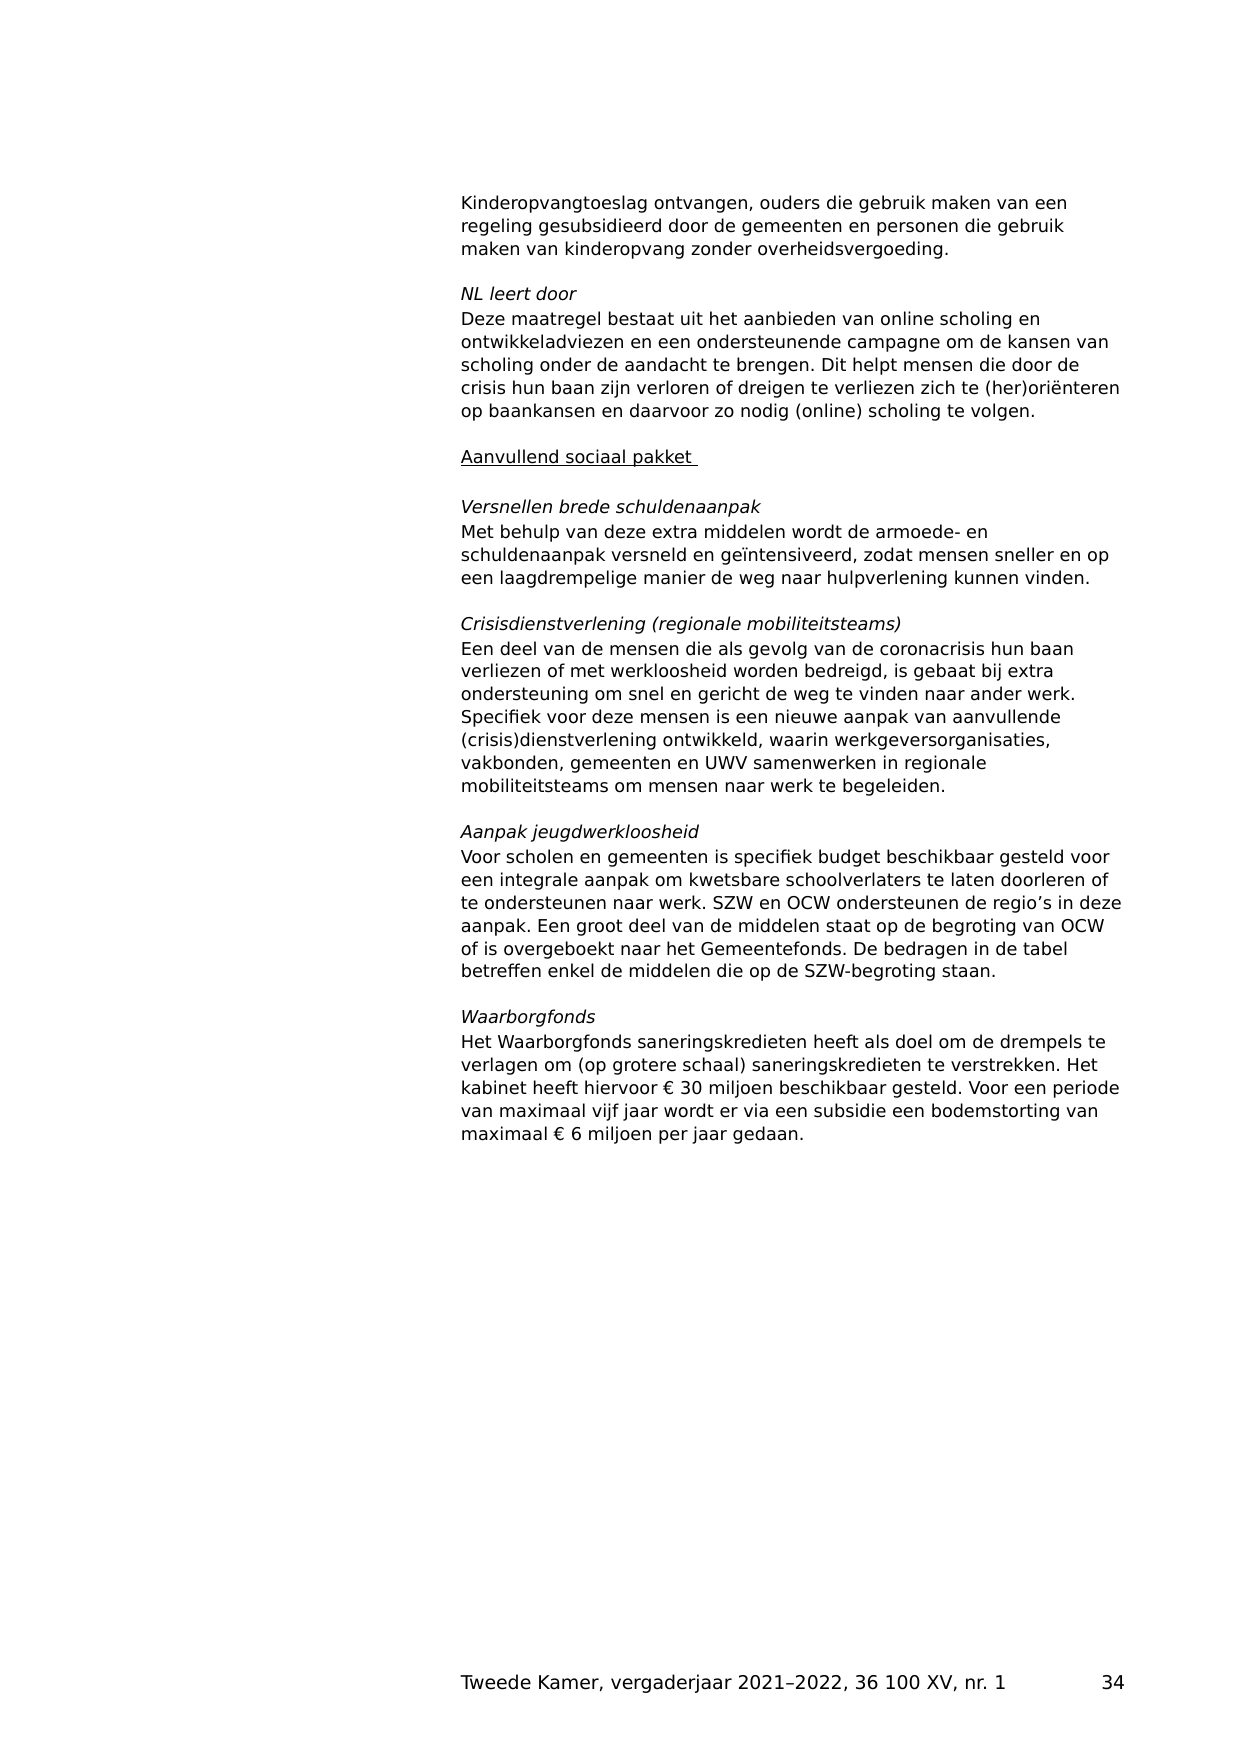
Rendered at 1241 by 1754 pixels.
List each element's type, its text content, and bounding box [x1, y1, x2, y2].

text Met behulp van deze extra middelen wordt de armoede- en schuldenaanpak versneld en geïntensiveerd, zodat mensen sneller en op een laagdrempelige manier de weg naar hulpverlening kunnen vinden. [461, 520, 1125, 589]
text Versnellen brede schuldenaanpak [461, 495, 1125, 518]
text Crisisdienstverlening (regionale mobiliteitsteams) [461, 612, 1125, 634]
text Waarborgfonds [461, 1005, 1125, 1028]
text Kinderopvangtoeslag ontvangen, ouders die gebruik maken van een regeling gesubsidieerd door de gemeenten en personen die gebruik maken van kinderopvang zonder overheidsvergoeding. [461, 191, 1125, 259]
text Het Waarborgfonds saneringskredieten heeft als doel om de drempels te verlagen om (op grotere schaal) saneringskredieten te verstrekken. Het kabinet heeft hiervoor € 30 miljoen beschikbaar gesteld. Voor een periode van maximaal vijf jaar wordt er via een subsidie een bodemstorting van maximaal € 6 miljoen per jaar gedaan. [461, 1030, 1125, 1145]
text Aanvullend sociaal pakket [461, 445, 1125, 468]
text Aanpak jeugdwerkloosheid [461, 820, 1125, 843]
text Deze maatregel bestaat uit het aanbieden van online scholing en ontwikkel­adviezen en een ondersteunende campagne om de kansen van scholing onder de aandacht te brengen. Dit helpt mensen die door de crisis hun baan zijn verloren of dreigen te verliezen zich te (her)oriënteren op baankansen en daarvoor zo nodig (online) scholing te volgen. [461, 307, 1125, 422]
text Een deel van de mensen die als gevolg van de coronacrisis hun baan verliezen of met werkloosheid worden bedreigd, is gebaat bij extra ondersteuning om snel en gericht de weg te vinden naar ander werk. Specifiek voor deze mensen is een nieuwe aanpak van aanvullende (crisis)dienstverlening ontwikkeld, waarin werkgeversorganisaties, vakbonden, gemeenten en UWV samenwerken in regionale mobiliteitsteams om mensen naar werk te begeleiden. [461, 637, 1125, 797]
text Voor scholen en gemeenten is specifiek budget beschikbaar gesteld voor een integrale aanpak om kwetsbare schoolverlaters te laten doorleren of te ondersteunen naar werk. SZW en OCW ondersteunen de regio’s in deze aanpak. Een groot deel van de middelen staat op de begroting van OCW of is overgeboekt naar het Gemeentefonds. De bedragen in de tabel betreffen enkel de middelen die op de SZW-begroting staan. [461, 845, 1125, 982]
text NL leert door [461, 282, 1125, 305]
